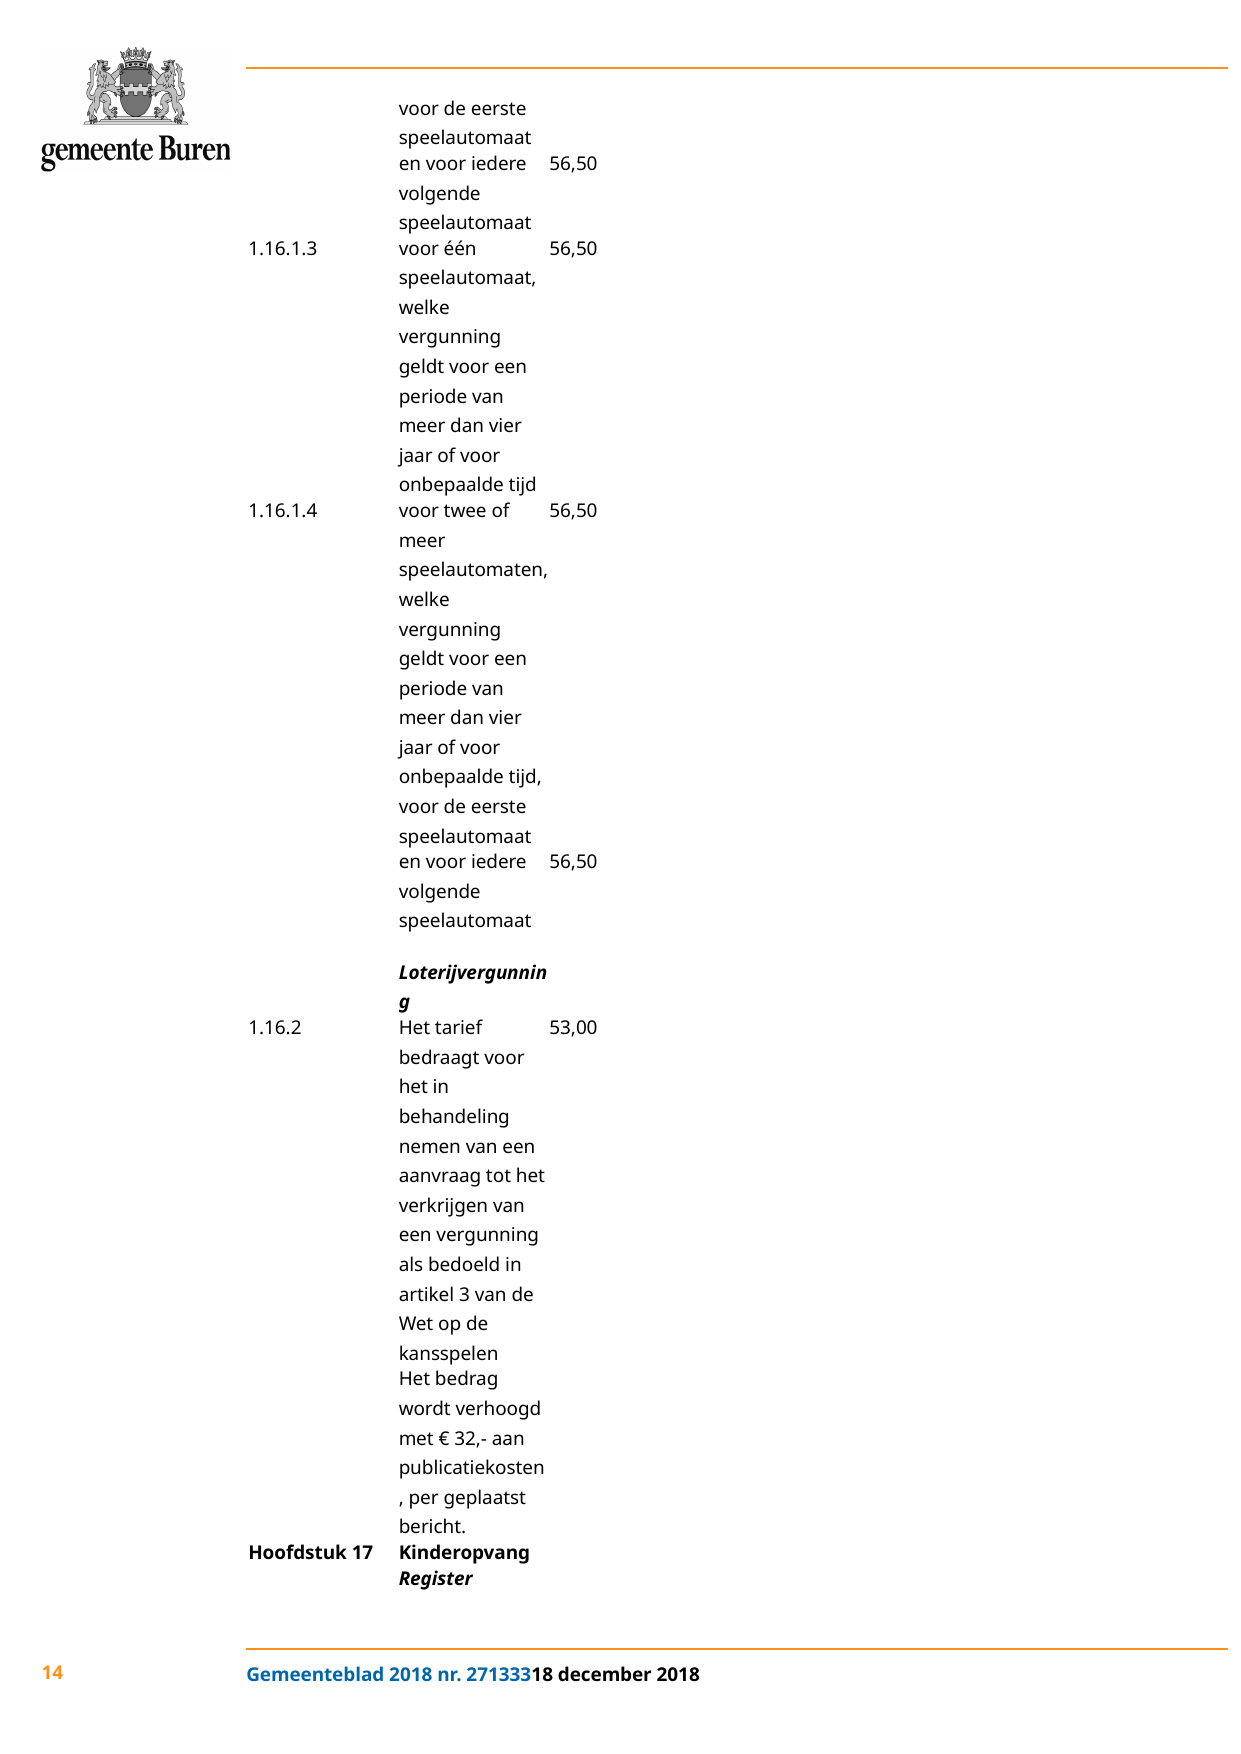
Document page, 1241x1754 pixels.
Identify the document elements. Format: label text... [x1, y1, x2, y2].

table_cell voor de eerste speelautomaat [399, 95, 549, 150]
table_cell 1.16.1.3 [248, 235, 398, 497]
table_cell [549, 934, 700, 959]
table_cell 56,50 [549, 150, 700, 235]
table_cell [248, 95, 398, 150]
table_cell Hoofdstuk 17 [248, 1539, 398, 1565]
table_cell Het bedrag wordt verhoogd met € 32,- aan publicatiekosten, per geplaatst bericht. [399, 1366, 549, 1539]
table_cell [248, 150, 398, 235]
table_cell 56,50 [549, 849, 700, 933]
table_cell [549, 95, 700, 150]
table_cell [248, 959, 398, 1014]
table_cell [248, 1366, 398, 1539]
table_cell Kinderopvang [399, 1539, 549, 1565]
table_cell [248, 849, 398, 933]
table_cell voor één speelautomaat, welke vergunning geldt voor een periode van meer dan vier jaar of voor onbepaalde tijd [399, 235, 549, 497]
table_cell Het tarief bedraagt voor het in behandeling nemen van een aanvraag tot het verkrijgen van een vergunning als bedoeld in artikel 3 van de Wet op de kansspelen [399, 1015, 549, 1366]
table_cell 56,50 [549, 235, 700, 497]
table_cell [549, 959, 700, 1014]
table_cell 1.16.1.4 [248, 498, 398, 848]
table_cell [399, 934, 549, 959]
table_cell [549, 1366, 700, 1539]
table_cell 53,00 [549, 1015, 700, 1366]
table_cell en voor iedere volgende speelautomaat [399, 150, 549, 235]
table_cell en voor iedere volgende speelautomaat [399, 849, 549, 933]
table_cell [248, 1565, 398, 1591]
table_cell voor twee of meer speelautomaten, welke vergunning geldt voor een periode van meer dan vier jaar of voor onbepaalde tijd, voor de eerste speelautomaat [399, 498, 549, 848]
table_cell Loterijvergunning [399, 959, 549, 1014]
table_cell [549, 1539, 700, 1565]
picture [41, 47, 231, 172]
table_cell 1.16.2 [248, 1015, 398, 1366]
table_cell [549, 1565, 700, 1591]
table_cell Register [399, 1565, 549, 1591]
table_cell 56,50 [549, 498, 700, 848]
table_cell [248, 934, 398, 959]
